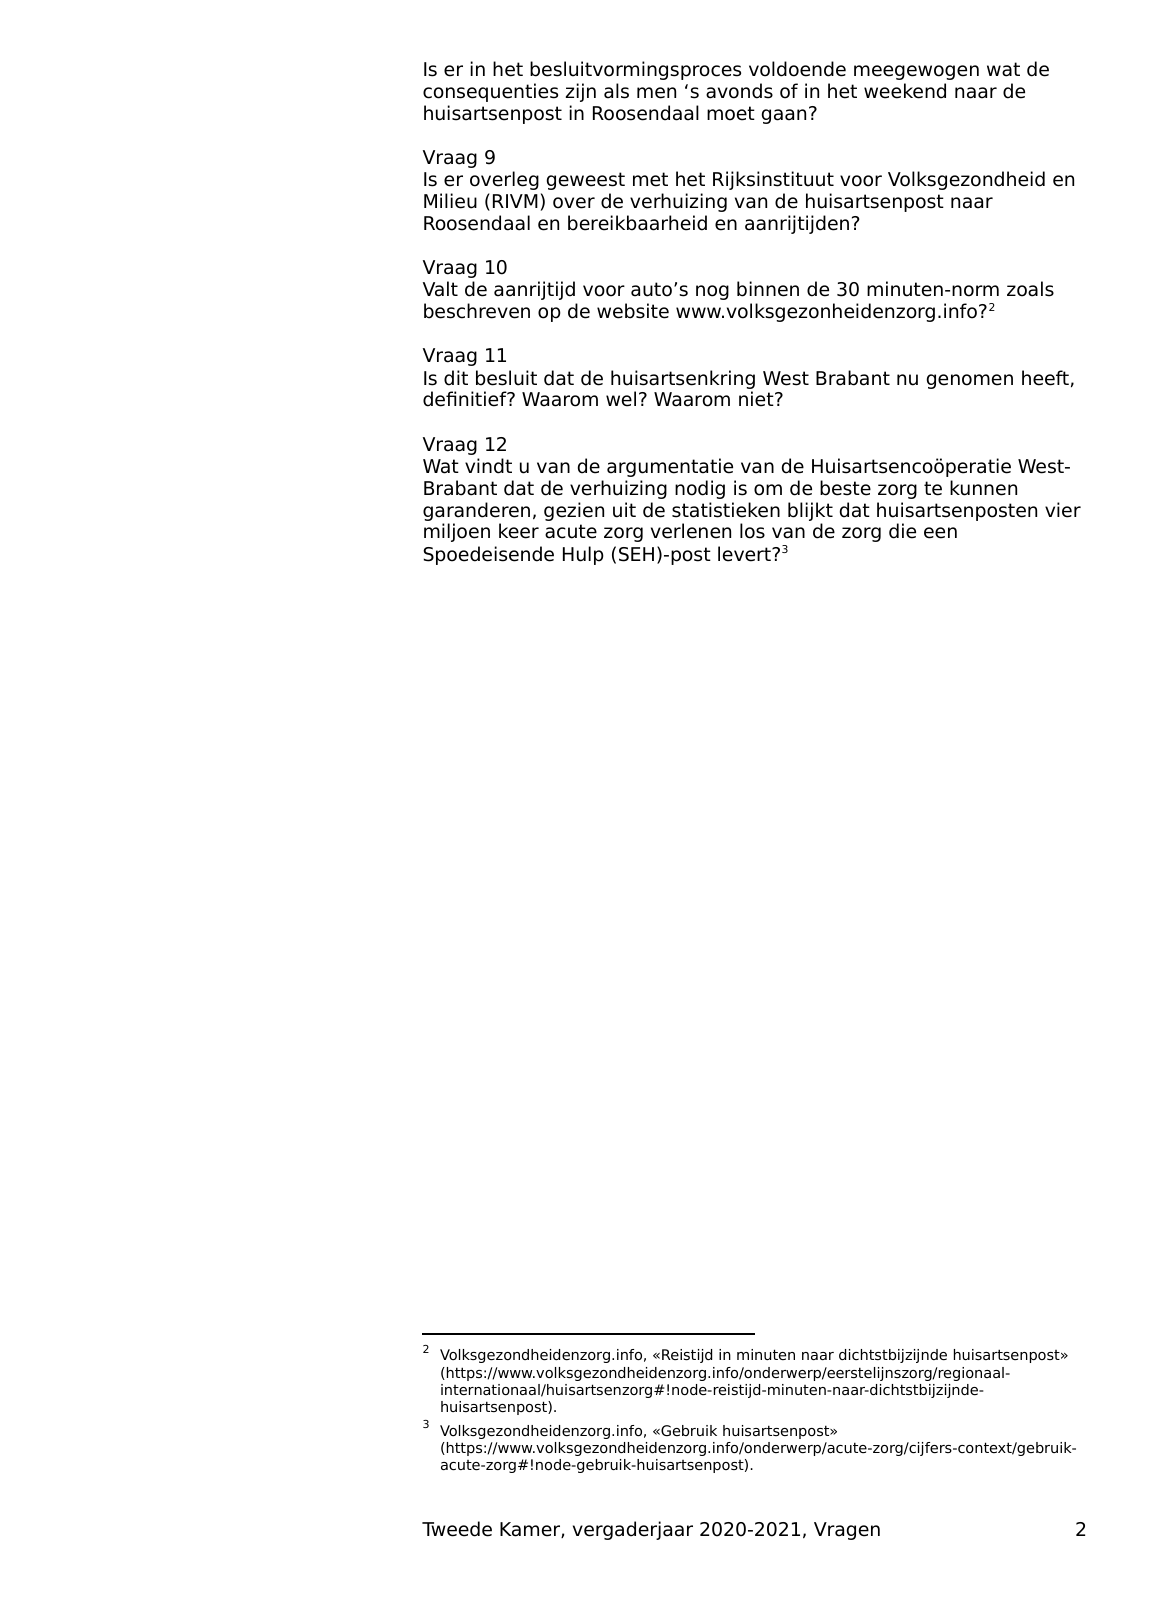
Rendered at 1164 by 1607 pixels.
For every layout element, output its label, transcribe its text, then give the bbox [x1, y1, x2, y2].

text Volksgezondheidenzorg.info, «Gebruik huisartsenpost» (https://www.volksgezondheidenzorg.info/onderwerp/acute-zorg/cijfers-context/gebruik-acute-zorg#!node-gebruik-huisartsenpost). [422, 1418, 1087, 1474]
text Is dit besluit dat de huisartsenkring West Brabant nu genomen heeft, definitief? Waarom wel? Waarom niet? [422, 367, 1087, 411]
text Is er overleg geweest met het Rijksinstituut voor Volksgezondheid en Milieu (RIVM) over de verhuizing van de huisartsenpost naar Roosendaal en bereikbaarheid en aanrijtijden? [422, 169, 1087, 235]
text Vraag 9 [422, 147, 1087, 169]
text Is er in het besluitvormingsproces voldoende meegewogen wat de consequenties zijn als men ‘s avonds of in het weekend naar de huisartsenpost in Roosendaal moet gaan? [422, 59, 1087, 125]
text Valt de aanrijtijd voor auto’s nog binnen de 30 minuten-norm zoals beschreven op de website www.volksgezonheidenzorg.info? [422, 279, 1087, 323]
text Vraag 10 [422, 257, 1087, 279]
text Vraag 12 [422, 433, 1087, 456]
text Vraag 11 [422, 345, 1087, 367]
text Wat vindt u van de argumentatie van de Huisartsencoöperatie West-Brabant dat de verhuizing nodig is om de beste zorg te kunnen garanderen, gezien uit de statistieken blijkt dat huisartsenposten vier miljoen keer acute zorg verlenen los van de zorg die een Spoedeisende Hulp (SEH)-post levert? [422, 456, 1087, 565]
text Volksgezondheidenzorg.info, «Reistijd in minuten naar dichtstbijzijnde huisartsenpost» (https://www.volksgezondheidenzorg.info/onderwerp/eerstelijnszorg/regionaal-internationaal/huisartsenzorg#!node-reistijd-minuten-naar-dichtstbijzijnde-huisartsenpost). [422, 1343, 1087, 1416]
